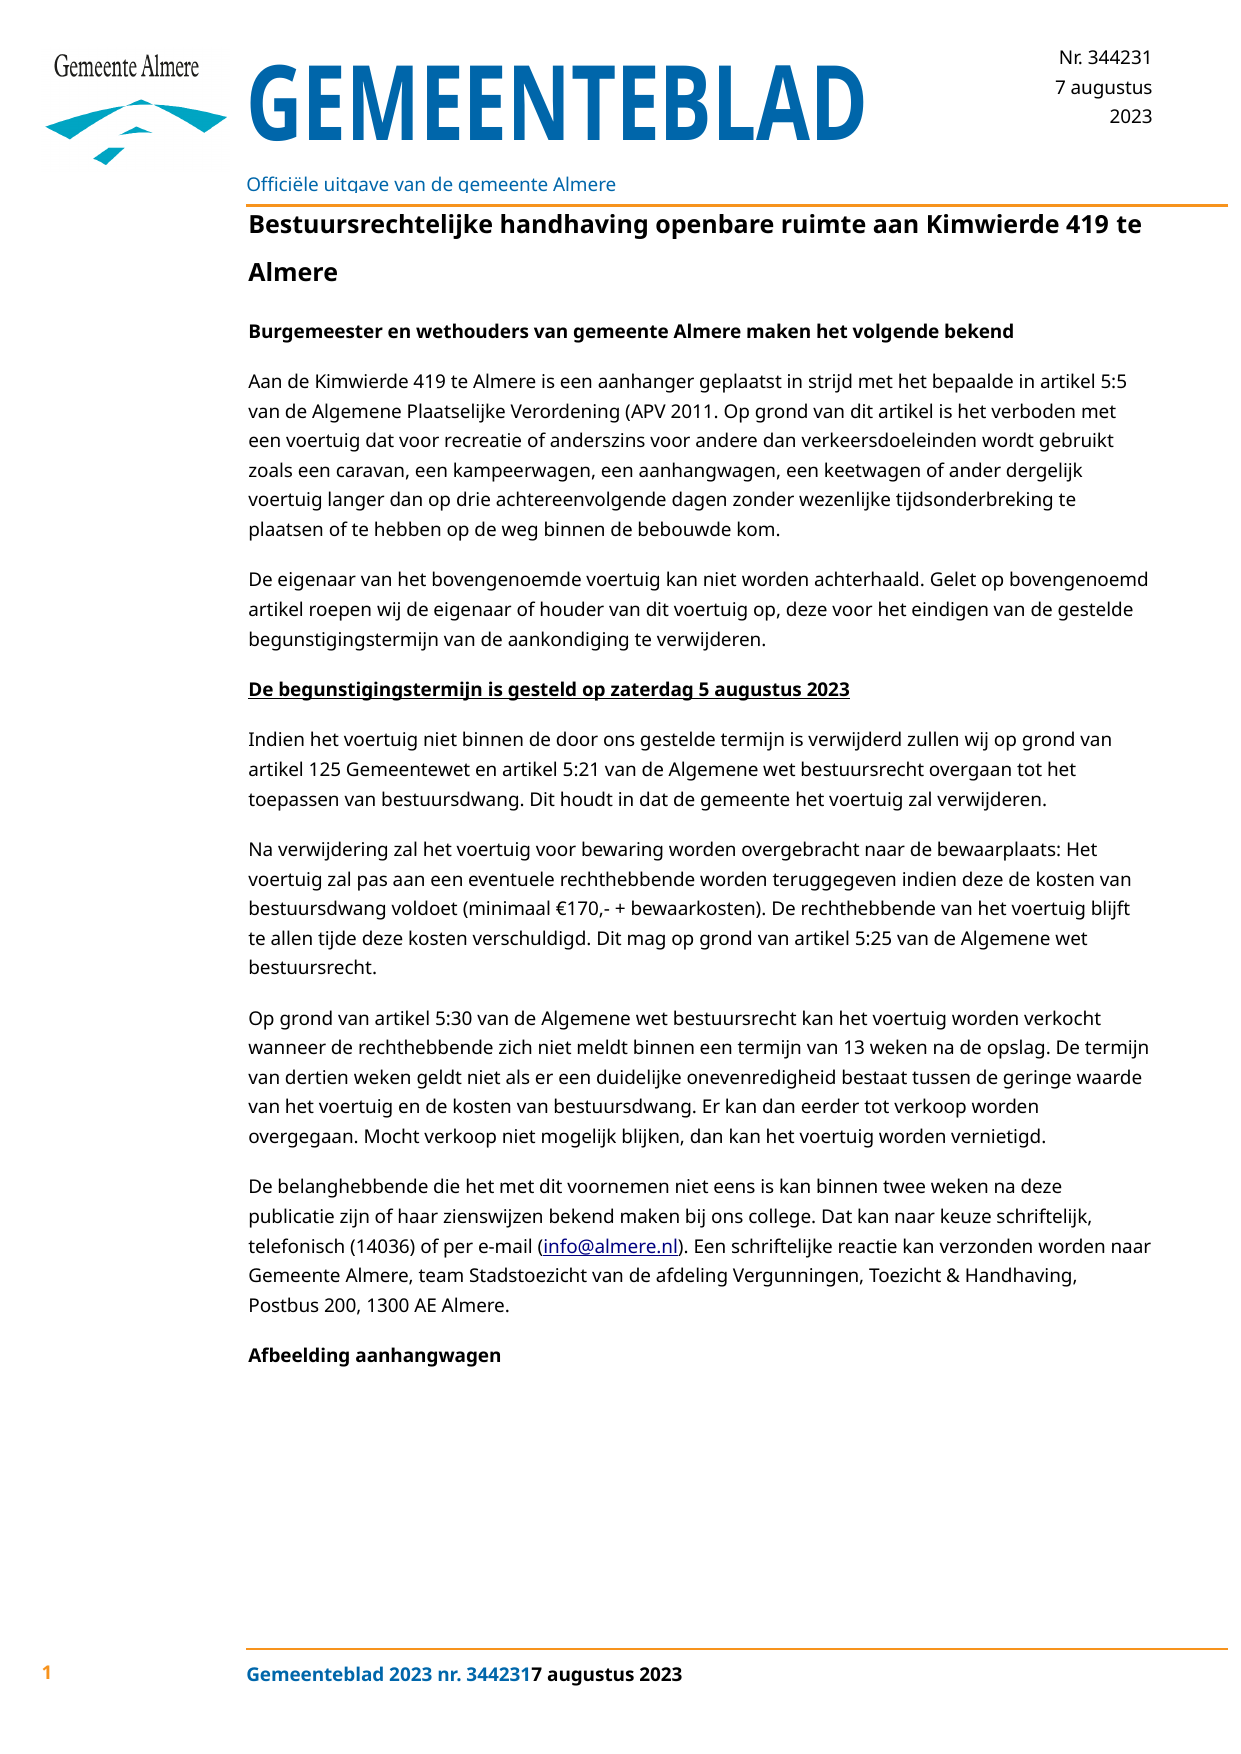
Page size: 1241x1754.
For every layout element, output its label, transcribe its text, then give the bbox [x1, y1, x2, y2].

text De belanghebbende die het met dit voornemen niet eens is kan binnen twee weken na deze publicatie zijn of haar zienswijzen bekend maken bij ons college. Dat kan naar keuze schriftelijk, telefonisch (14036) of per e-mail (info@almere.nl). Een schriftelijke reactie kan verzonden worden naar Gemeente Almere, team Stadstoezicht van de afdeling Vergunningen, Toezicht & Handhaving, Postbus 200, 1300 AE Almere. [248, 1174, 1152, 1318]
text Afbeelding aanhangwagen [248, 1342, 1152, 1368]
text De begunstigingstermijn is gesteld op zaterdag 5 augustus 2023 [248, 676, 1152, 702]
text Burgemeester en wethouders van gemeente Almere maken het volgende bekend [248, 318, 1152, 344]
text Op grond van artikel 5:30 van de Algemene wet bestuursrecht kan het voertuig worden verkocht wanneer de rechthebbende zich niet meldt binnen een termijn van 13 weken na de opslag. De termijn van dertien weken geldt niet als er een duidelijke onevenredigheid bestaat tussen de geringe waarde van het voertuig en de kosten van bestuursdwang. Er kan dan eerder tot verkoop worden overgegaan. Mocht verkoop niet mogelijk blijken, dan kan het voertuig worden vernietigd. [248, 1005, 1152, 1149]
text Bestuursrechtelijke handhaving openbare ruimte aan Kimwierde 419 te Almere [248, 207, 1152, 288]
text Na verwijdering zal het voertuig voor bewaring worden overgebracht naar de bewaarplaats: Het voertuig zal pas aan een eventuele rechthebbende worden teruggegeven indien deze de kosten van bestuursdwang voldoet (minimaal €170,- + bewaarkosten). De rechthebbende van het voertuig blijft te allen tijde deze kosten verschuldigd. Dit mag op grond van artikel 5:25 van de Algemene wet bestuursrecht. [248, 836, 1152, 980]
picture [41, 47, 231, 172]
text Indien het voertuig niet binnen de door ons gestelde termijn is verwijderd zullen wij op grond van artikel 125 Gemeentewet en artikel 5:21 van de Algemene wet bestuursrecht overgaan tot het toepassen van bestuursdwang. Dit houdt in dat de gemeente het voertuig zal verwijderen. [248, 727, 1152, 812]
text Aan de Kimwierde 419 te Almere is een aanhanger geplaatst in strijd met het bepaalde in artikel 5:5 van de Algemene Plaatselijke Verordening (APV 2011. Op grond van dit artikel is het verboden met een voertuig dat voor recreatie of anderszins voor andere dan verkeersdoeleinden wordt gebruikt zoals een caravan, een kampeerwagen, een aanhangwagen, een keetwagen of ander dergelijk voertuig langer dan op drie achtereenvolgende dagen zonder wezenlijke tijdsonderbreking te plaatsen of te hebben op de weg binnen de bebouwde kom. [248, 368, 1152, 542]
text De eigenaar van het bovengenoemde voertuig kan niet worden achterhaald. Gelet op bovengenoemd artikel roepen wij de eigenaar of houder van dit voertuig op, deze voor het eindigen van de gestelde begunstigingstermijn van de aankondiging te verwijderen. [248, 567, 1152, 652]
